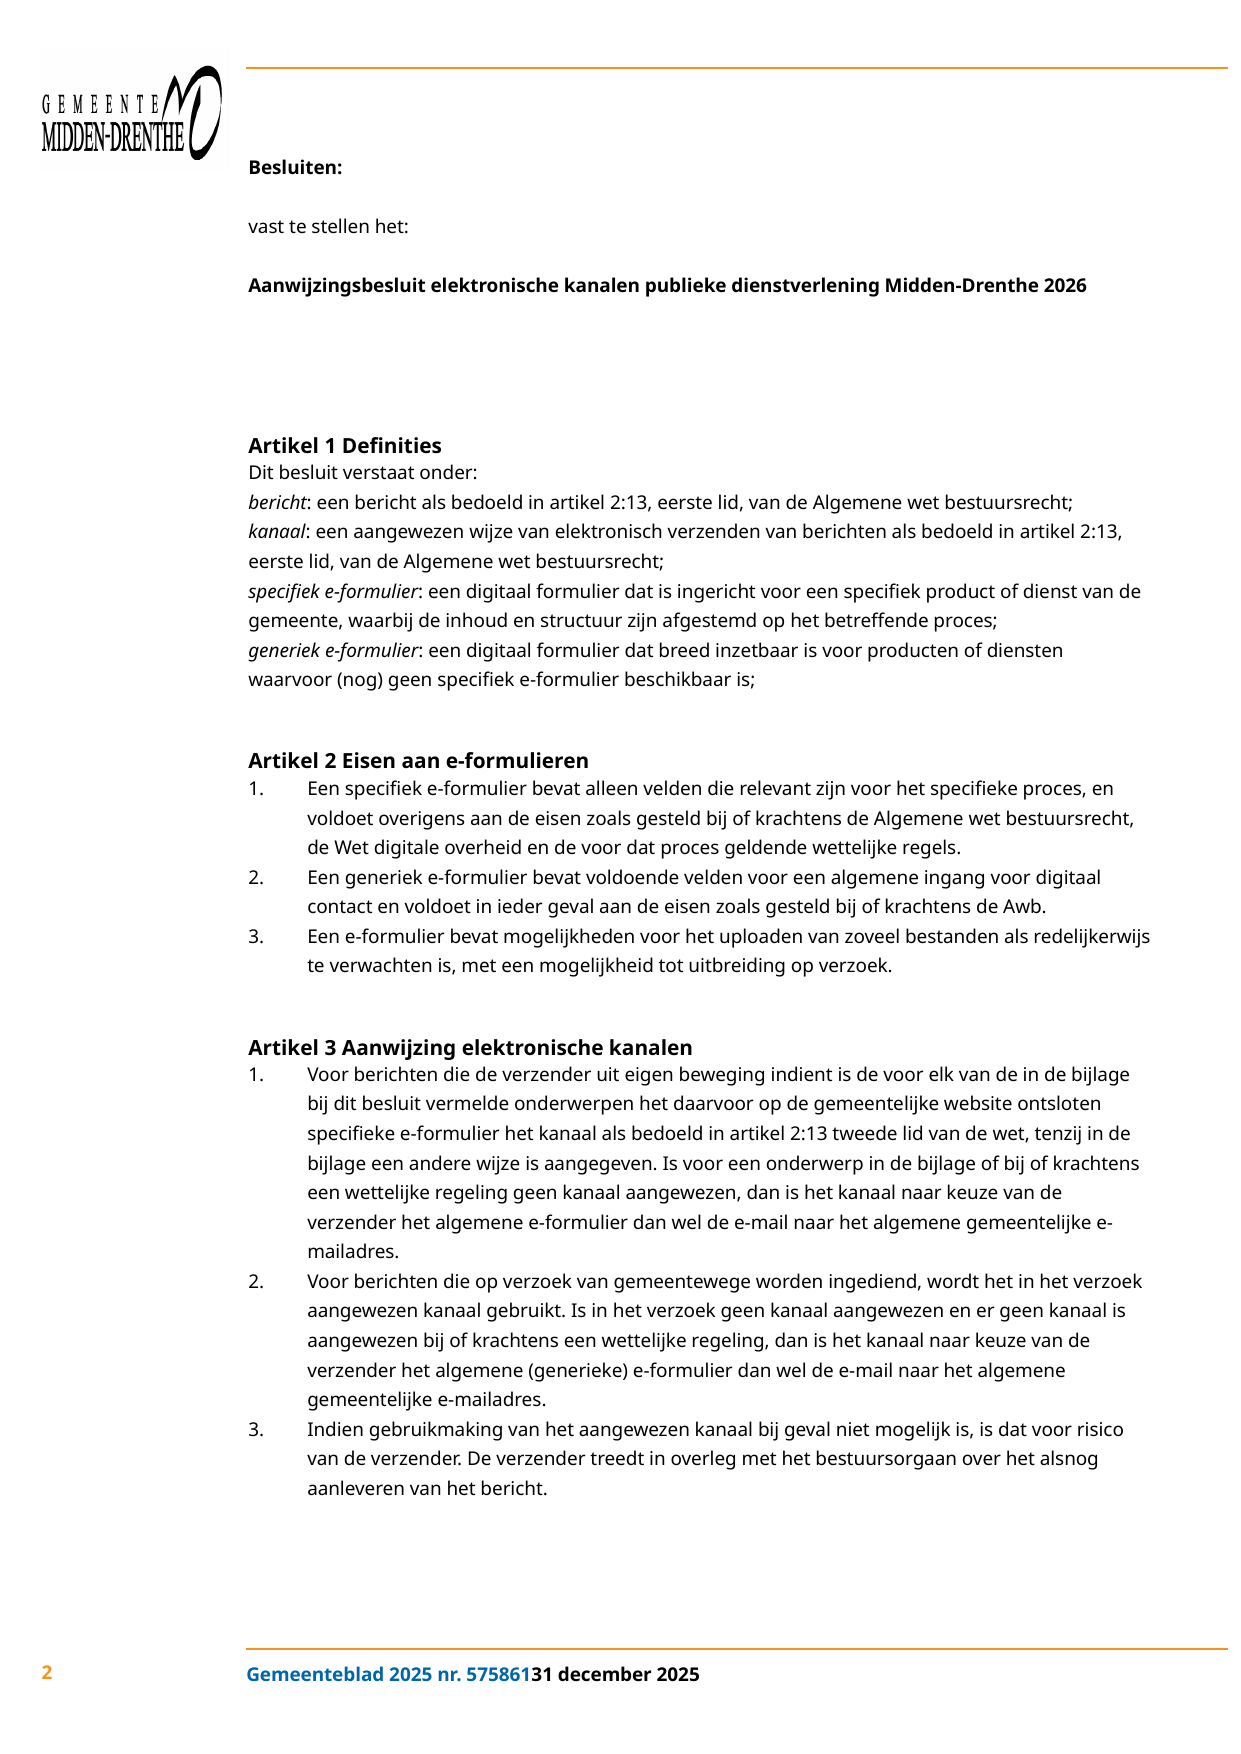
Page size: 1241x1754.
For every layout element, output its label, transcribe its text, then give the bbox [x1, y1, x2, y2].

text Dit besluit verstaat onder: [248, 459, 1152, 485]
list Indien gebruikmaking van het aangewezen kanaal bij geval niet mogelijk is, is dat voor risico van de verzender. De verzender treedt in overleg met het bestuursorgaan over het alsnog aanleveren van het bericht. [248, 1416, 1152, 1501]
text bericht: een bericht als bedoeld in artikel 2:13, eerste lid, van de Algemene wet bestuursrecht; [248, 489, 1152, 515]
text specifiek e-formulier: een digitaal formulier dat is ingericht voor een specifiek product of dienst van de gemeente, waarbij de inhoud en structuur zijn afgestemd op het betreffende proces; [248, 578, 1152, 633]
text Artikel 2 Eisen aan e-formulieren [248, 747, 1152, 775]
picture [41, 47, 231, 172]
text generiek e-formulier: een digitaal formulier dat breed inzetbaar is voor producten of diensten waarvoor (nog) geen specifiek e-formulier beschikbaar is; [248, 637, 1152, 692]
list Voor berichten die op verzoek van gemeentewege worden ingediend, wordt het in het verzoek aangewezen kanaal gebruikt. Is in het verzoek geen kanaal aangewezen en er geen kanaal is aangewezen bij of krachtens een wettelijke regeling, dan is het kanaal naar keuze van de verzender het algemene (generieke) e-formulier dan wel de e-mail naar het algemene gemeentelijke e-mailadres. [248, 1268, 1152, 1412]
text kanaal: een aangewezen wijze van elektronisch verzenden van berichten als bedoeld in artikel 2:13, eerste lid, van de Algemene wet bestuursrecht; [248, 519, 1152, 574]
text vast te stellen het: [248, 213, 1152, 239]
list Voor berichten die de verzender uit eigen beweging indient is de voor elk van de in de bijlage bij dit besluit vermelde onderwerpen het daarvoor op de gemeentelijke website ontsloten specifieke e-formulier het kanaal als bedoeld in artikel 2:13 tweede lid van de wet, tenzij in de bijlage een andere wijze is aangegeven. Is voor een onderwerp in de bijlage of bij of krachtens een wettelijke regeling geen kanaal aangewezen, dan is het kanaal naar keuze van de verzender het algemene e-formulier dan wel de e-mail naar het algemene gemeentelijke e-mailadres. [248, 1061, 1152, 1264]
list Een e-formulier bevat mogelijkheden voor het uploaden van zoveel bestanden als redelijkerwijs te verwachten is, met een mogelijkheid tot uitbreiding op verzoek. [248, 923, 1152, 978]
list Een generiek e-formulier bevat voldoende velden voor een algemene ingang voor digitaal contact en voldoet in ieder geval aan de eisen zoals gesteld bij of krachtens de Awb. [248, 864, 1152, 919]
text Besluiten: [248, 154, 1152, 180]
text Artikel 1 Definities [248, 431, 1152, 459]
list Een specifiek e-formulier bevat alleen velden die relevant zijn voor het specifieke proces, en voldoet overigens aan de eisen zoals gesteld bij of krachtens de Algemene wet bestuursrecht, de Wet digitale overheid en de voor dat proces geldende wettelijke regels. [248, 775, 1152, 860]
text Aanwijzingsbesluit elektronische kanalen publieke dienstverlening Midden-Drenthe 2026 [248, 272, 1152, 298]
text Artikel 3 Aanwijzing elektronische kanalen [248, 1033, 1152, 1061]
